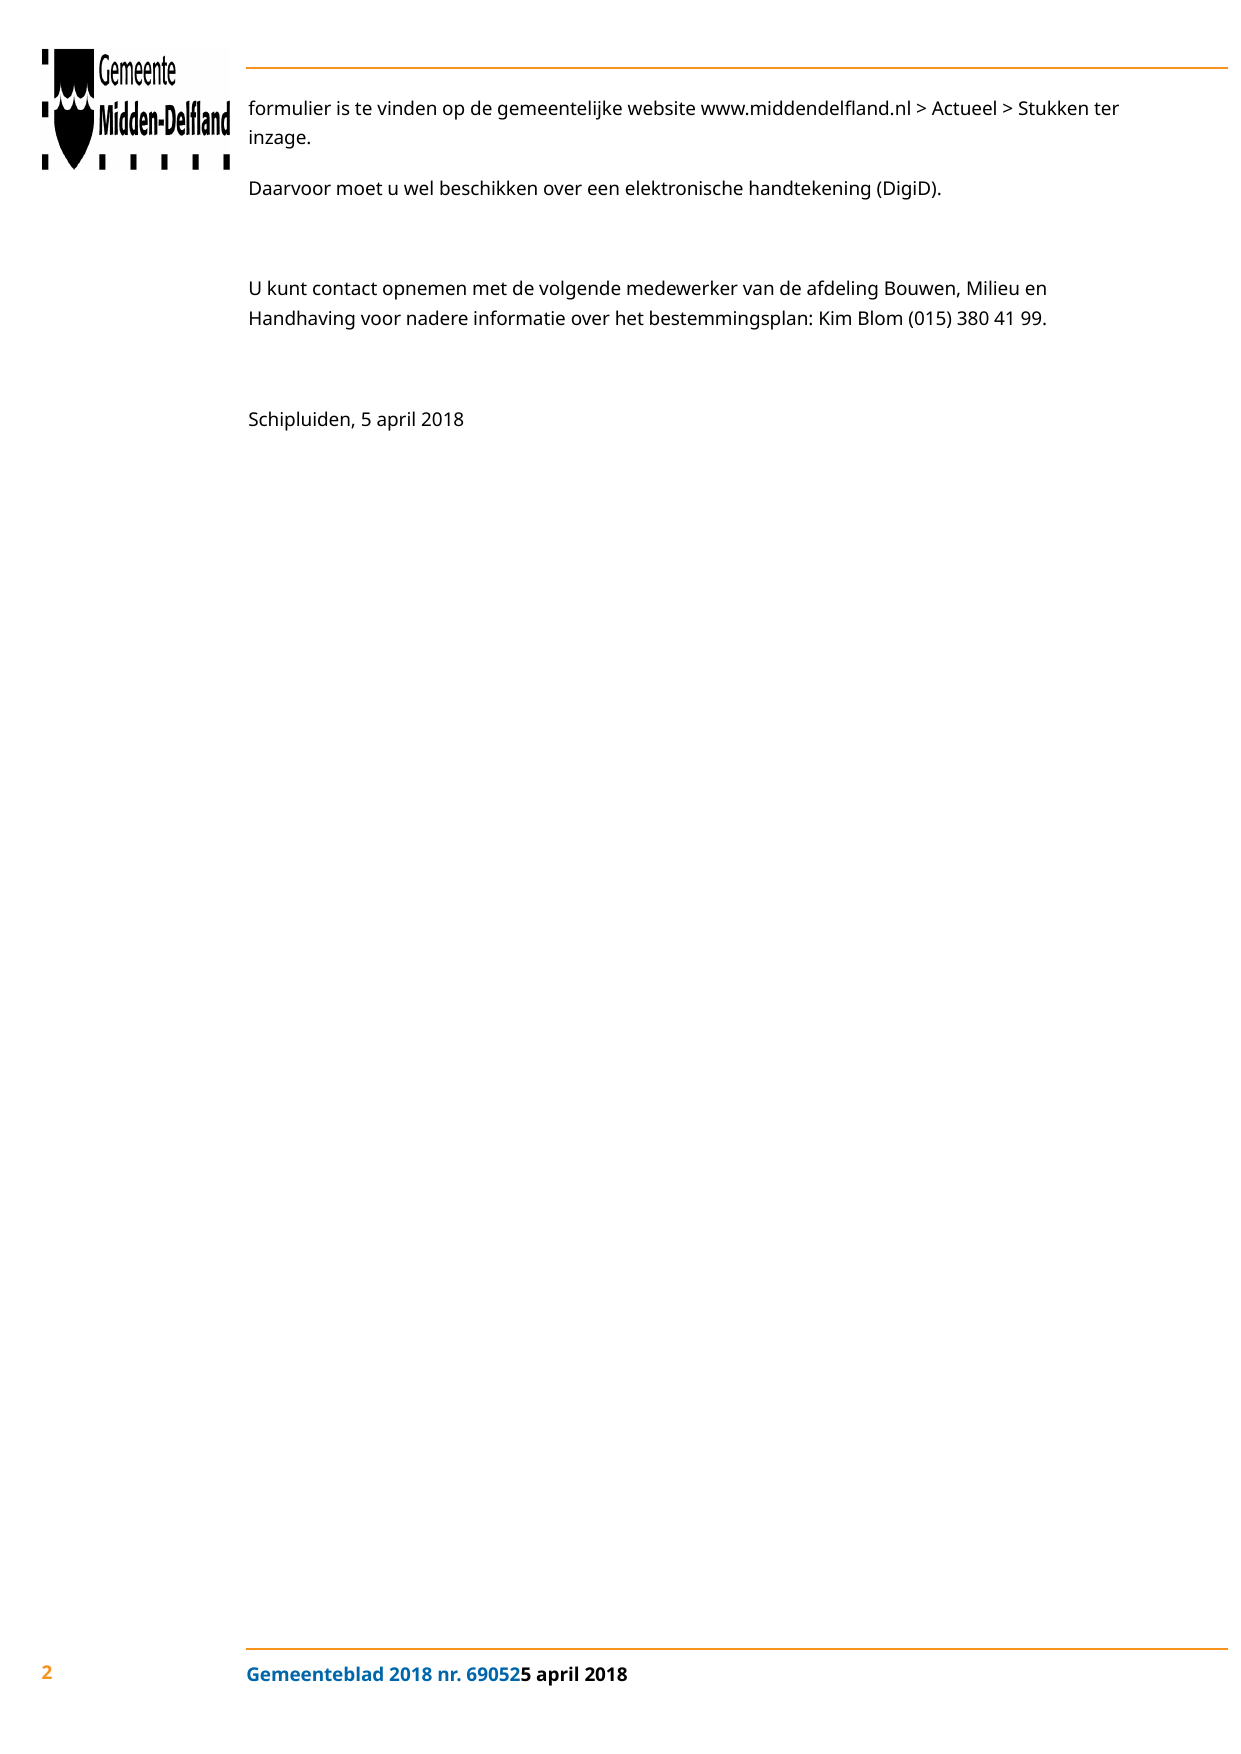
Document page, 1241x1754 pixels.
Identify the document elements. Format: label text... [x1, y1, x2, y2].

text U kunt contact opnemen met de volgende medewerker van de afdeling Bouwen, Milieu en Handhaving voor nadere informatie over het bestemmingsplan: Kim Blom (015) 380 41 99. [248, 276, 1152, 331]
picture [41, 47, 231, 172]
text Daarvoor moet u wel beschikken over een elektronische handtekening (DigiD). [248, 175, 1152, 201]
text Schipluiden, 5 april 2018 [248, 406, 1152, 432]
text formulier is te vinden op de gemeentelijke website www.middendelfland.nl > Actueel > Stukken ter inzage. [248, 95, 1152, 150]
